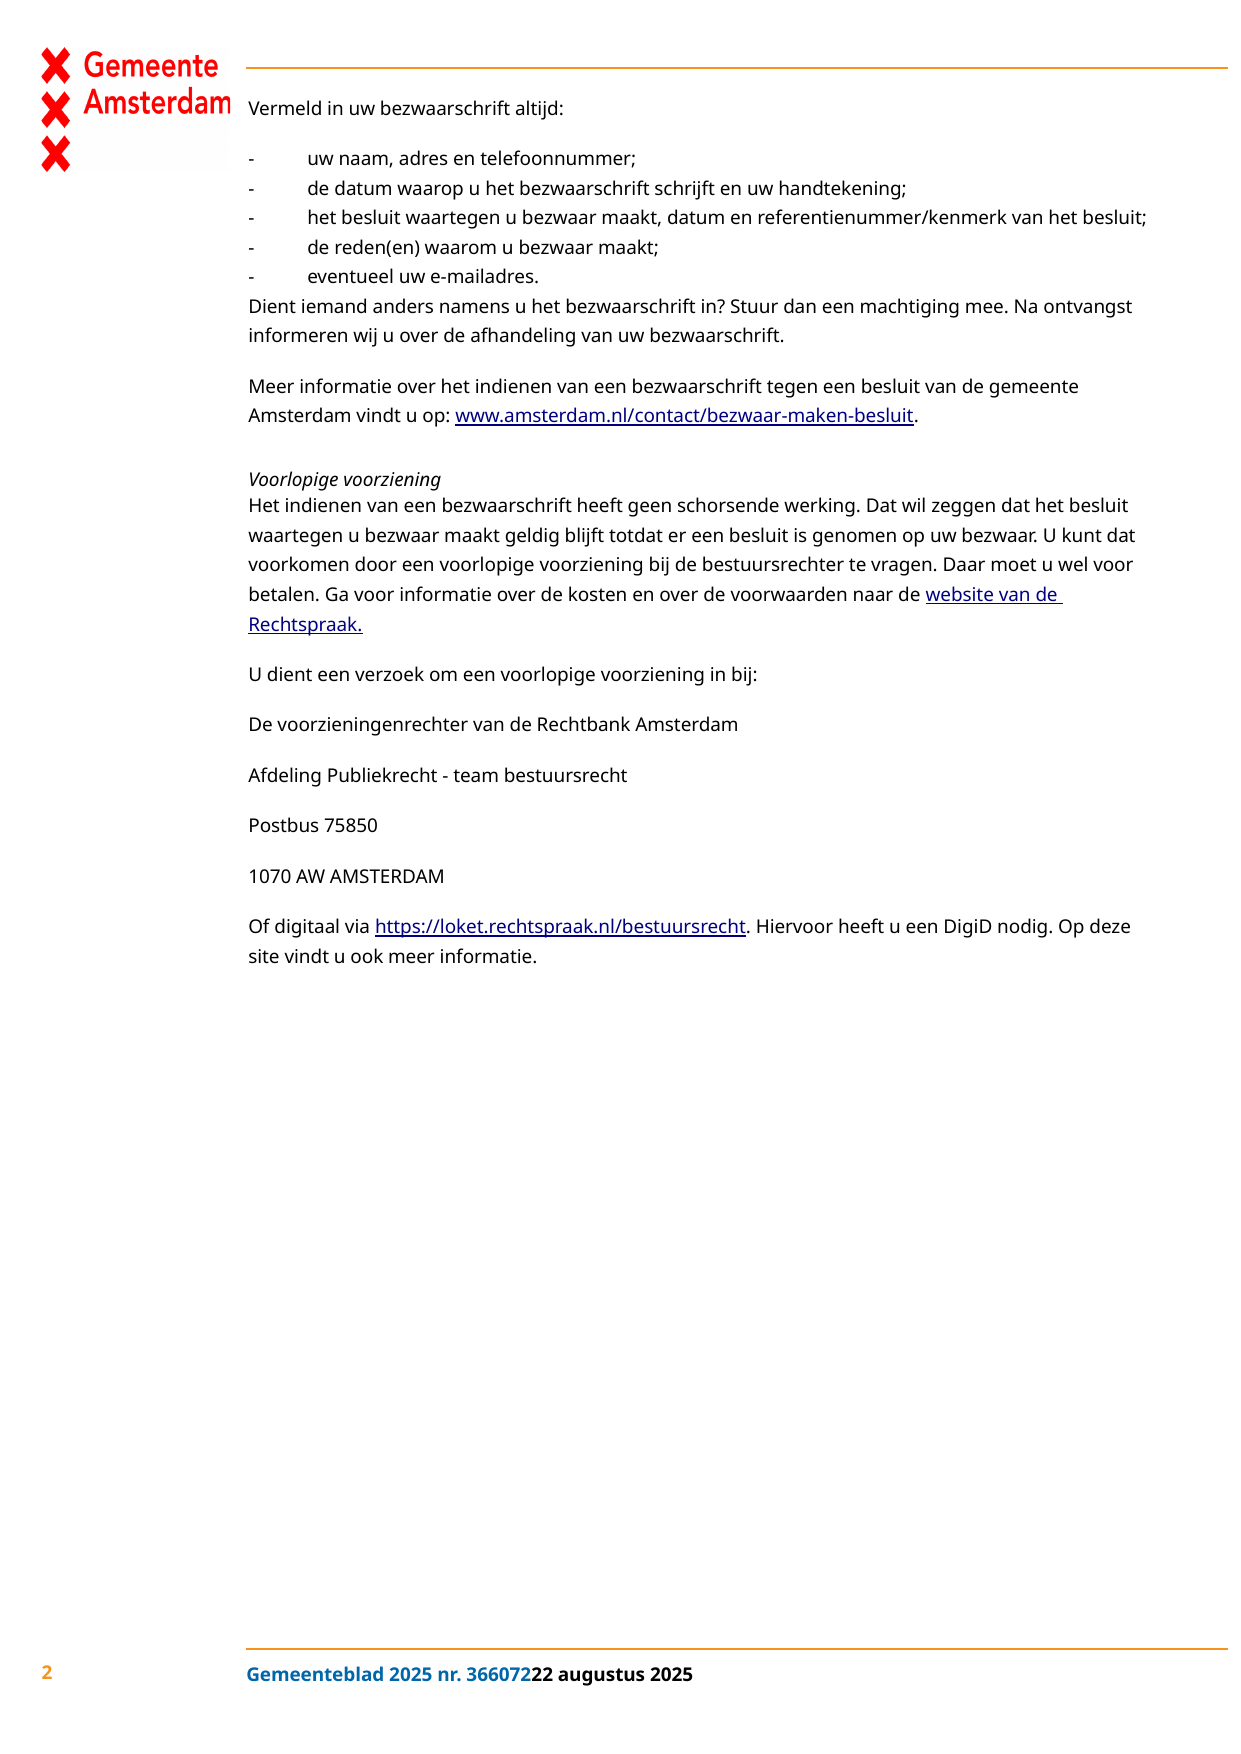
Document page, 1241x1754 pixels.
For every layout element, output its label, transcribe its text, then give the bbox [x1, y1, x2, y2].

list eventueel uw e-mailadres. [248, 263, 1152, 289]
list uw naam, adres en telefoonnummer; [248, 145, 1152, 171]
text Of digitaal via https://loket.rechtspraak.nl/bestuursrecht. Hiervoor heeft u een DigiD nodig. Op deze site vindt u ook meer informatie. [248, 913, 1152, 968]
list het besluit waartegen u bezwaar maakt, datum en referentienummer/kenmerk van het besluit; [248, 204, 1152, 230]
text Het indienen van een bezwaarschrift heeft geen schorsende werking. Dat wil zeggen dat het besluit waartegen u bezwaar maakt geldig blijft totdat er een besluit is genomen op uw bezwaar. U kunt dat voorkomen door een voorlopige voorziening bij de bestuursrechter te vragen. Daar moet u wel voor betalen. Ga voor informatie over de kosten en over de voorwaarden naar de website van de Rechtspraak. [248, 492, 1152, 636]
text Postbus 75850 [248, 812, 1152, 838]
text Afdeling Publiekrecht - team bestuursrecht [248, 762, 1152, 788]
text Voorlopige voorziening [248, 467, 1152, 492]
text Vermeld in uw bezwaarschrift altijd: [248, 95, 1152, 121]
text 1070 AW AMSTERDAM [248, 863, 1152, 888]
text Meer informatie over het indienen van een bezwaarschrift tegen een besluit van de gemeente Amsterdam vindt u op: www.amsterdam.nl/contact/bezwaar-maken-besluit. [248, 373, 1152, 428]
list de reden(en) waarom u bezwaar maakt; [248, 234, 1152, 260]
picture [41, 47, 231, 172]
text De voorzieningenrechter van de Rechtbank Amsterdam [248, 712, 1152, 737]
text Dient iemand anders namens u het bezwaarschrift in? Stuur dan een machtiging mee. Na ontvangst informeren wij u over de afhandeling van uw bezwaarschrift. [248, 293, 1152, 348]
text U dient een verzoek om een voorlopige voorziening in bij: [248, 661, 1152, 687]
list de datum waarop u het bezwaarschrift schrijft en uw handtekening; [248, 175, 1152, 201]
